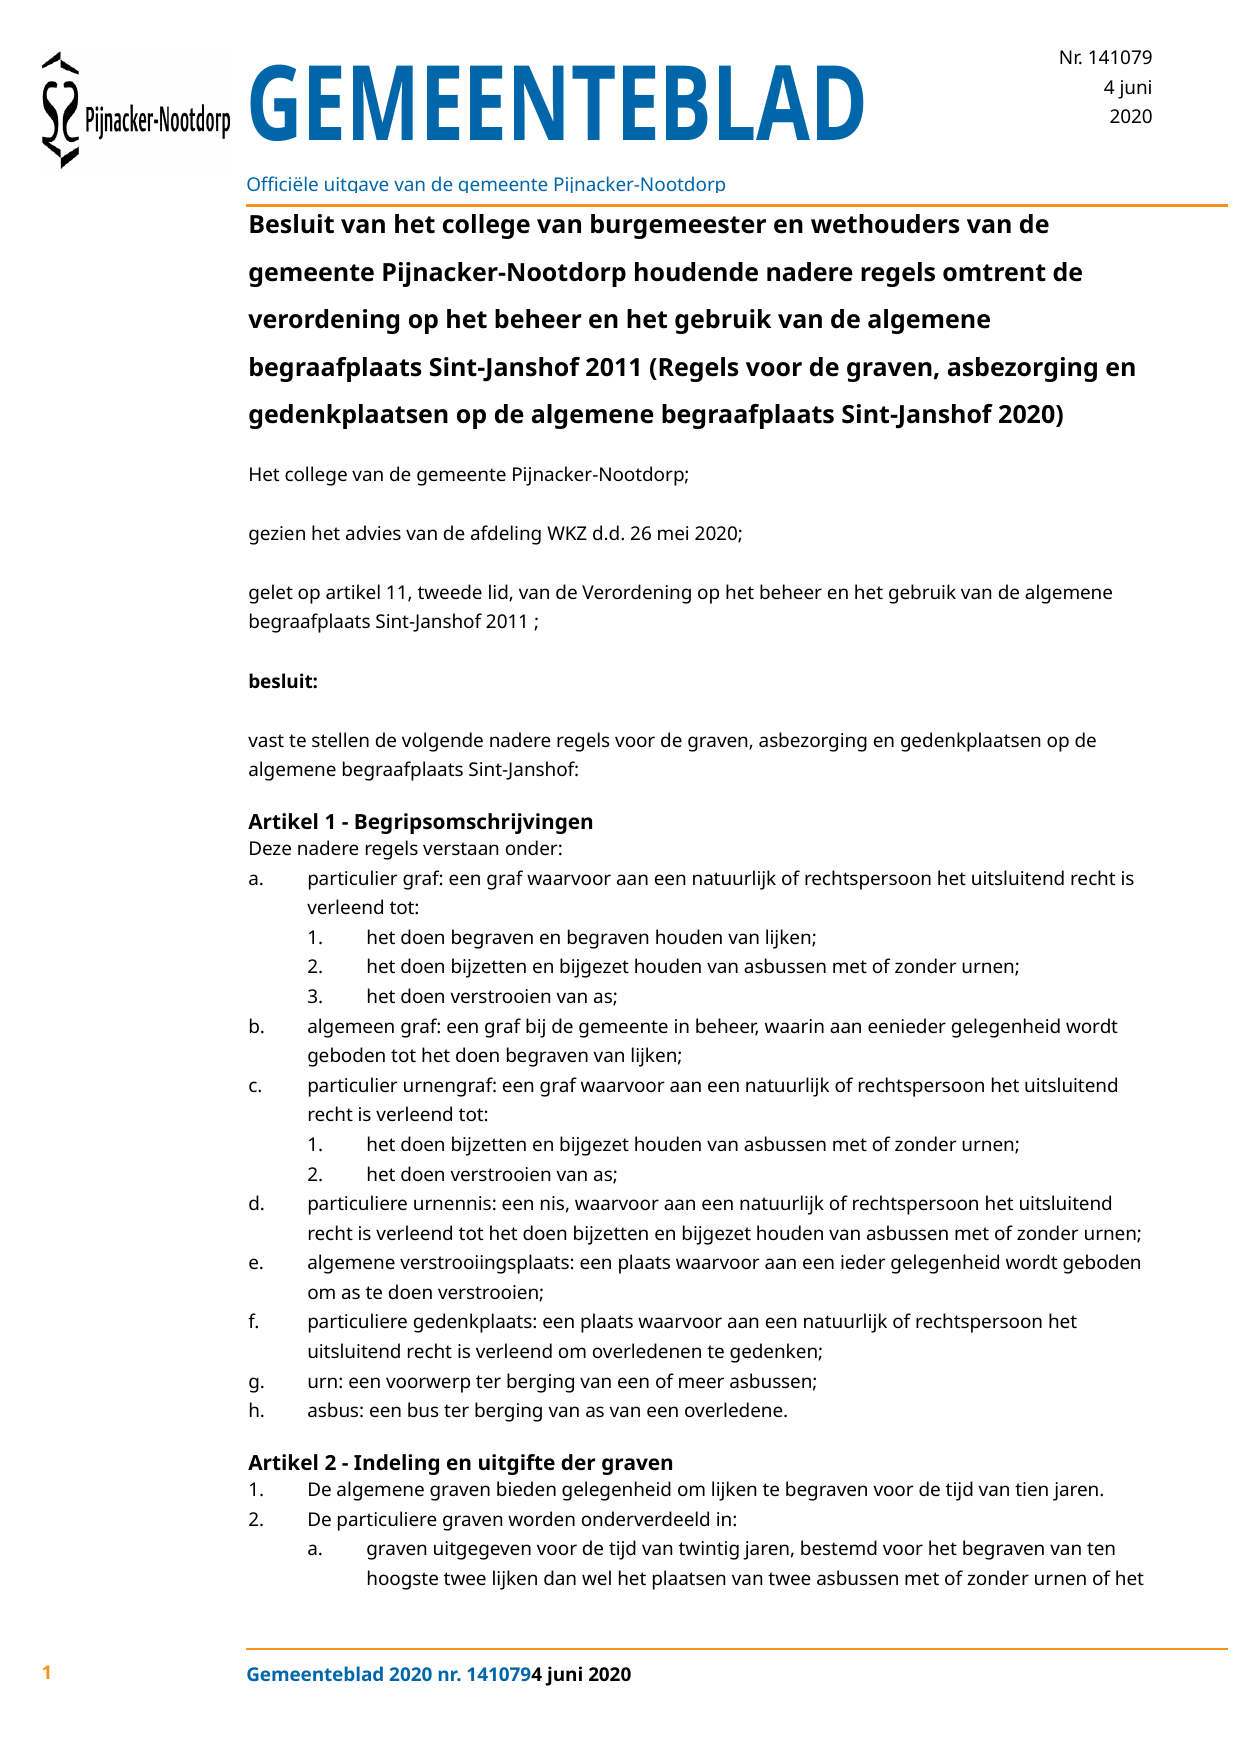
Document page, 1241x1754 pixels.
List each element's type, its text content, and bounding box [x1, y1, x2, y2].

text gelet op artikel 11, tweede lid, van de Verordening op het beheer en het gebruik van de algemene begraafplaats Sint-Janshof 2011 ; [248, 579, 1152, 634]
list De algemene graven bieden gelegenheid om lijken te begraven voor de tijd van tien jaren. [248, 1476, 1152, 1502]
list De particuliere graven worden onderverdeeld in: [248, 1506, 1152, 1532]
list graven uitgegeven voor de tijd van twintig jaren, bestemd voor het begraven van ten hoogste twee lijken dan wel het plaatsen van twee asbussen met of zonder urnen of het [307, 1536, 1152, 1591]
text besluit: [248, 668, 1152, 693]
list het doen bijzetten en bijgezet houden van asbussen met of zonder urnen; [307, 954, 1152, 979]
picture [41, 47, 231, 172]
list het doen begraven en begraven houden van lijken; [307, 924, 1152, 950]
text Artikel 1 - Begripsomschrijvingen [248, 807, 1152, 835]
text Artikel 2 - Indeling en uitgifte der graven [248, 1448, 1152, 1476]
list algemeen graf: een graf bij de gemeente in beheer, waarin aan eenieder gelegenheid wordt geboden tot het doen begraven van lijken; [248, 1013, 1152, 1068]
list het doen bijzetten en bijgezet houden van asbussen met of zonder urnen; [307, 1131, 1152, 1157]
list het doen verstrooien van as; [307, 983, 1152, 1009]
text Besluit van het college van burgemeester en wethouders van de gemeente Pijnacker-Nootdorp houdende nadere regels omtrent de verordening op het beheer en het gebruik van de algemene begraafplaats Sint-Janshof 2011 (Regels voor de graven, asbezorging en gedenkplaatsen op de algemene begraafplaats Sint-Janshof 2020) [248, 207, 1152, 431]
list het doen verstrooien van as; [307, 1161, 1152, 1187]
list particulier graf: een graf waarvoor aan een natuurlijk of rechtspersoon het uitsluitend recht is verleend tot: [248, 865, 1152, 920]
text gezien het advies van de afdeling WKZ d.d. 26 mei 2020; [248, 520, 1152, 546]
text Deze nadere regels verstaan onder: [248, 835, 1152, 861]
text Het college van de gemeente Pijnacker-Nootdorp; [248, 461, 1152, 486]
list particuliere urnennis: een nis, waarvoor aan een natuurlijk of rechtspersoon het uitsluitend recht is verleend tot het doen bijzetten en bijgezet houden van asbussen met of zonder urnen; [248, 1190, 1152, 1246]
list asbus: een bus ter berging van as van een overledene. [248, 1397, 1152, 1423]
list urn: een voorwerp ter berging van een of meer asbussen; [248, 1368, 1152, 1394]
list particulier urnengraf: een graf waarvoor aan een natuurlijk of rechtspersoon het uitsluitend recht is verleend tot: [248, 1072, 1152, 1127]
list particuliere gedenkplaats: een plaats waarvoor aan een natuurlijk of rechtspersoon het uitsluitend recht is verleend om overledenen te gedenken; [248, 1309, 1152, 1364]
text vast te stellen de volgende nadere regels voor de graven, asbezorging en gedenkplaatsen op de algemene begraafplaats Sint-Janshof: [248, 727, 1152, 782]
list algemene verstrooiingsplaats: een plaats waarvoor aan een ieder gelegenheid wordt geboden om as te doen verstrooien; [248, 1249, 1152, 1305]
